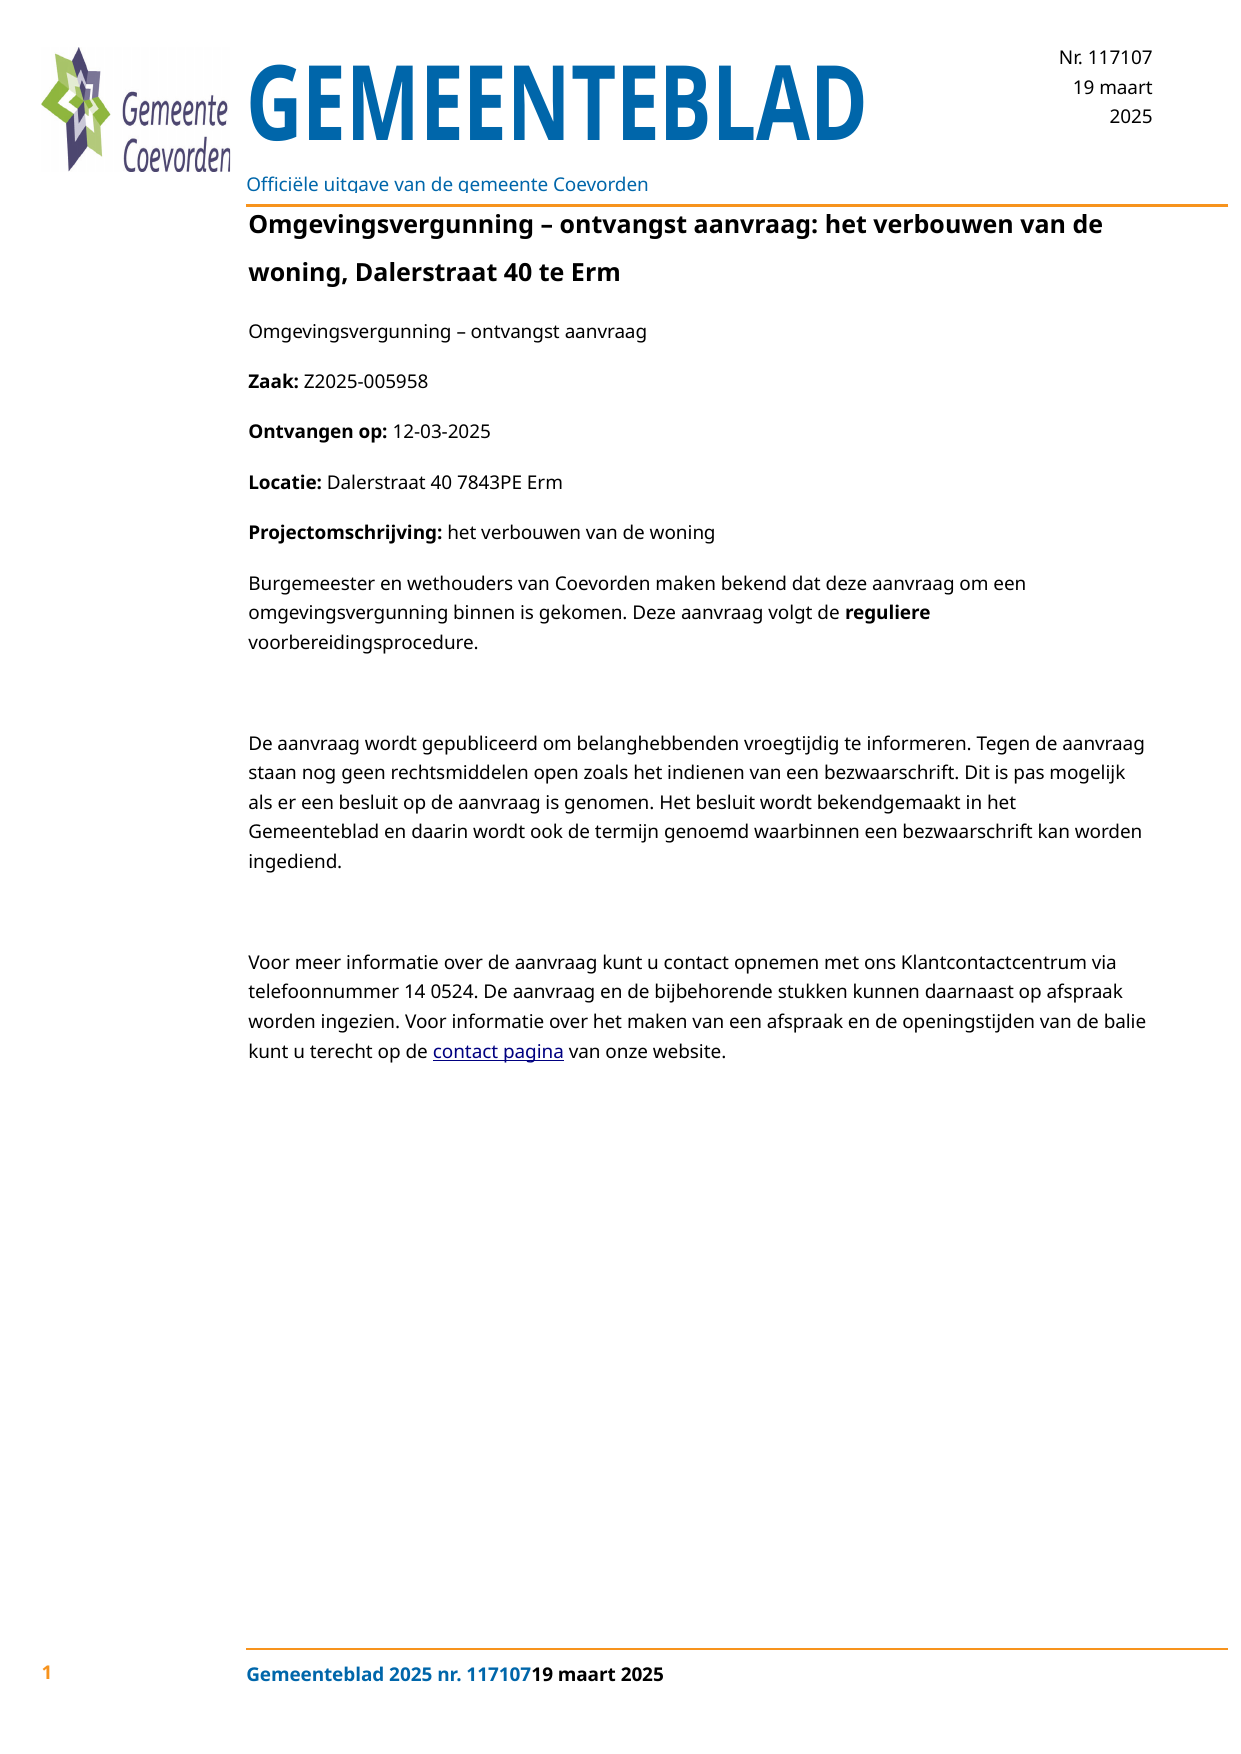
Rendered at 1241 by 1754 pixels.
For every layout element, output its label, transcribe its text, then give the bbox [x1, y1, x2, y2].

picture [41, 47, 231, 172]
text Zaak: Z2025-005958 [248, 368, 1152, 394]
text Omgevingsvergunning – ontvangst aanvraag [248, 318, 1152, 344]
text Ontvangen op: 12-03-2025 [248, 419, 1152, 444]
text Burgemeester en wethouders van Coevorden maken bekend dat deze aanvraag om een omgevingsvergunning binnen is gekomen. Deze aanvraag volgt de reguliere voorbereidingsprocedure. [248, 570, 1152, 655]
text Locatie: Dalerstraat 40 7843PE Erm [248, 469, 1152, 495]
text De aanvraag wordt gepubliceerd om belanghebbenden vroegtijdig te informeren. Tegen de aanvraag staan nog geen rechtsmiddelen open zoals het indienen van een bezwaarschrift. Dit is pas mogelijk als er een besluit op de aanvraag is genomen. Het besluit wordt bekendgemaakt in het Gemeenteblad en daarin wordt ook de termijn genoemd waarbinnen een bezwaarschrift kan worden ingediend. [248, 730, 1152, 874]
text Voor meer informatie over de aanvraag kunt u contact opnemen met ons Klantcontactcentrum via telefoonnummer 14 0524. De aanvraag en de bijbehorende stukken kunnen daarnaast op afspraak worden ingezien. Voor informatie over het maken van een afspraak en de openingstijden van de balie kunt u terecht op de contact pagina van onze website. [248, 949, 1152, 1064]
text Projectomschrijving: het verbouwen van de woning [248, 519, 1152, 545]
text Omgevingsvergunning – ontvangst aanvraag: het verbouwen van de woning, Dalerstraat 40 te Erm [248, 207, 1152, 288]
